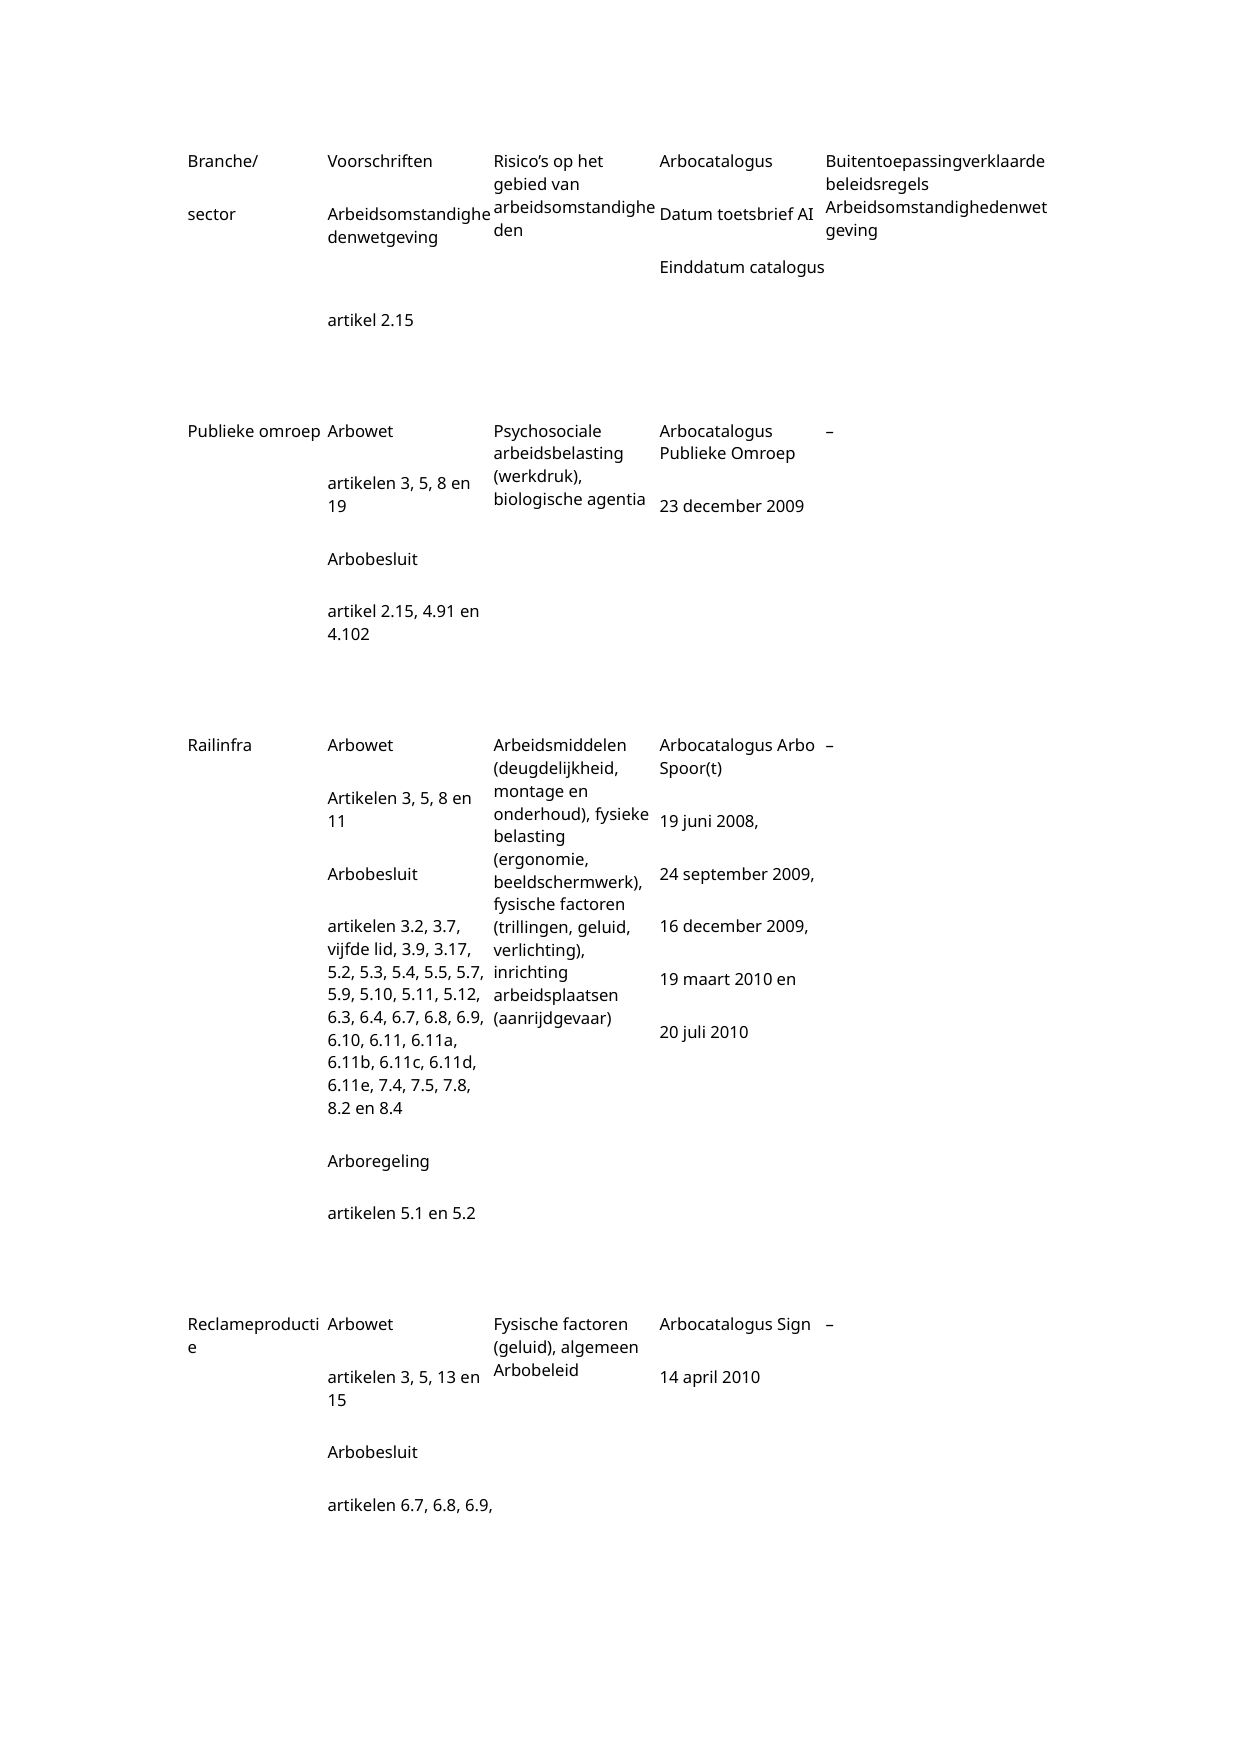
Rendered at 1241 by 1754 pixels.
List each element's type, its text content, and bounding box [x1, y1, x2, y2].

table_cell – [825, 1313, 1053, 1517]
table_cell [188, 308, 327, 361]
table_cell Arbocatalogus Publieke Omroep 23 december 2009 [659, 419, 825, 676]
table_cell Arbowet artikelen 3, 5, 8 en 19 Arbobesluit artikel 2.15, 4.91 en 4.102 [327, 419, 493, 676]
table_cell [188, 1255, 327, 1313]
table_cell Arbeidsmiddelen (deugdelijkheid, montage en onderhoud), fysieke belasting (ergonomie, beeldschermwerk), fysische factoren (trillingen, geluid, verlichting), inrichting arbeidsplaatsen (aanrijdgevaar) [493, 734, 659, 1254]
table_header Voorschriften Arbeidsomstandighedenwetgeving [327, 150, 493, 308]
table_cell [659, 676, 825, 734]
table_cell [188, 361, 327, 419]
table_cell [825, 361, 1053, 419]
table_header Buitentoepassingverklaarde beleidsregels Arbeidsomstandighedenwetgeving [825, 150, 1053, 308]
table_cell – [825, 419, 1053, 676]
table_cell [659, 361, 825, 419]
table_cell Railinfra [188, 734, 327, 1254]
table_cell Fysische factoren (geluid), algemeen Arbobeleid [493, 1313, 659, 1517]
table_cell [188, 676, 327, 734]
table_cell [493, 676, 659, 734]
table_cell [825, 308, 1053, 361]
table_cell Arbowet Artikelen 3, 5, 8 en 11 Arbobesluit artikelen 3.2, 3.7, vijfde lid, 3.9, 3.17, 5.2, 5.3, 5.4, 5.5, 5.7, 5.9, 5.10, 5.11, 5.12, 6.3, 6.4, 6.7, 6.8, 6.9, 6.10, 6.11, 6.11a, 6.11b, 6.11c, 6.11d, 6.11e, 7.4, 7.5, 7.8, 8.2 en 8.4 Arboregeling artikelen 5.1 en 5.2 [327, 734, 493, 1254]
table_cell [327, 676, 493, 734]
table_header Branche/ sector [188, 150, 327, 308]
table_cell Publieke omroep [188, 419, 327, 676]
table_header Risico’s op het gebied van arbeidsomstandigheden [493, 150, 659, 308]
table_cell [825, 1255, 1053, 1313]
table_cell [659, 1255, 825, 1313]
table_cell [493, 361, 659, 419]
table_cell [327, 1255, 493, 1313]
table_cell Reclameproductie [188, 1313, 327, 1517]
table_cell Arbowet artikelen 3, 5, 13 en 15 Arbobesluit artikelen 6.7, 6.8, 6.9, [327, 1313, 493, 1517]
table_cell Arbocatalogus Arbo Spoor(t) 19 juni 2008, 24 september 2009, 16 december 2009, 19 maart 2010 en 20 juli 2010 [659, 734, 825, 1254]
table_cell Psychosociale arbeidsbelasting (werkdruk), biologische agentia [493, 419, 659, 676]
table_cell [493, 308, 659, 361]
table_cell [659, 308, 825, 361]
table_cell Arbocatalogus Sign 14 april 2010 [659, 1313, 825, 1517]
table_header Arbocatalogus Datum toetsbrief AI Einddatum catalogus [659, 150, 825, 308]
table_cell [327, 361, 493, 419]
table_cell [493, 1255, 659, 1313]
table_cell [825, 676, 1053, 734]
table_cell – [825, 734, 1053, 1254]
table_cell artikel 2.15 [327, 308, 493, 361]
